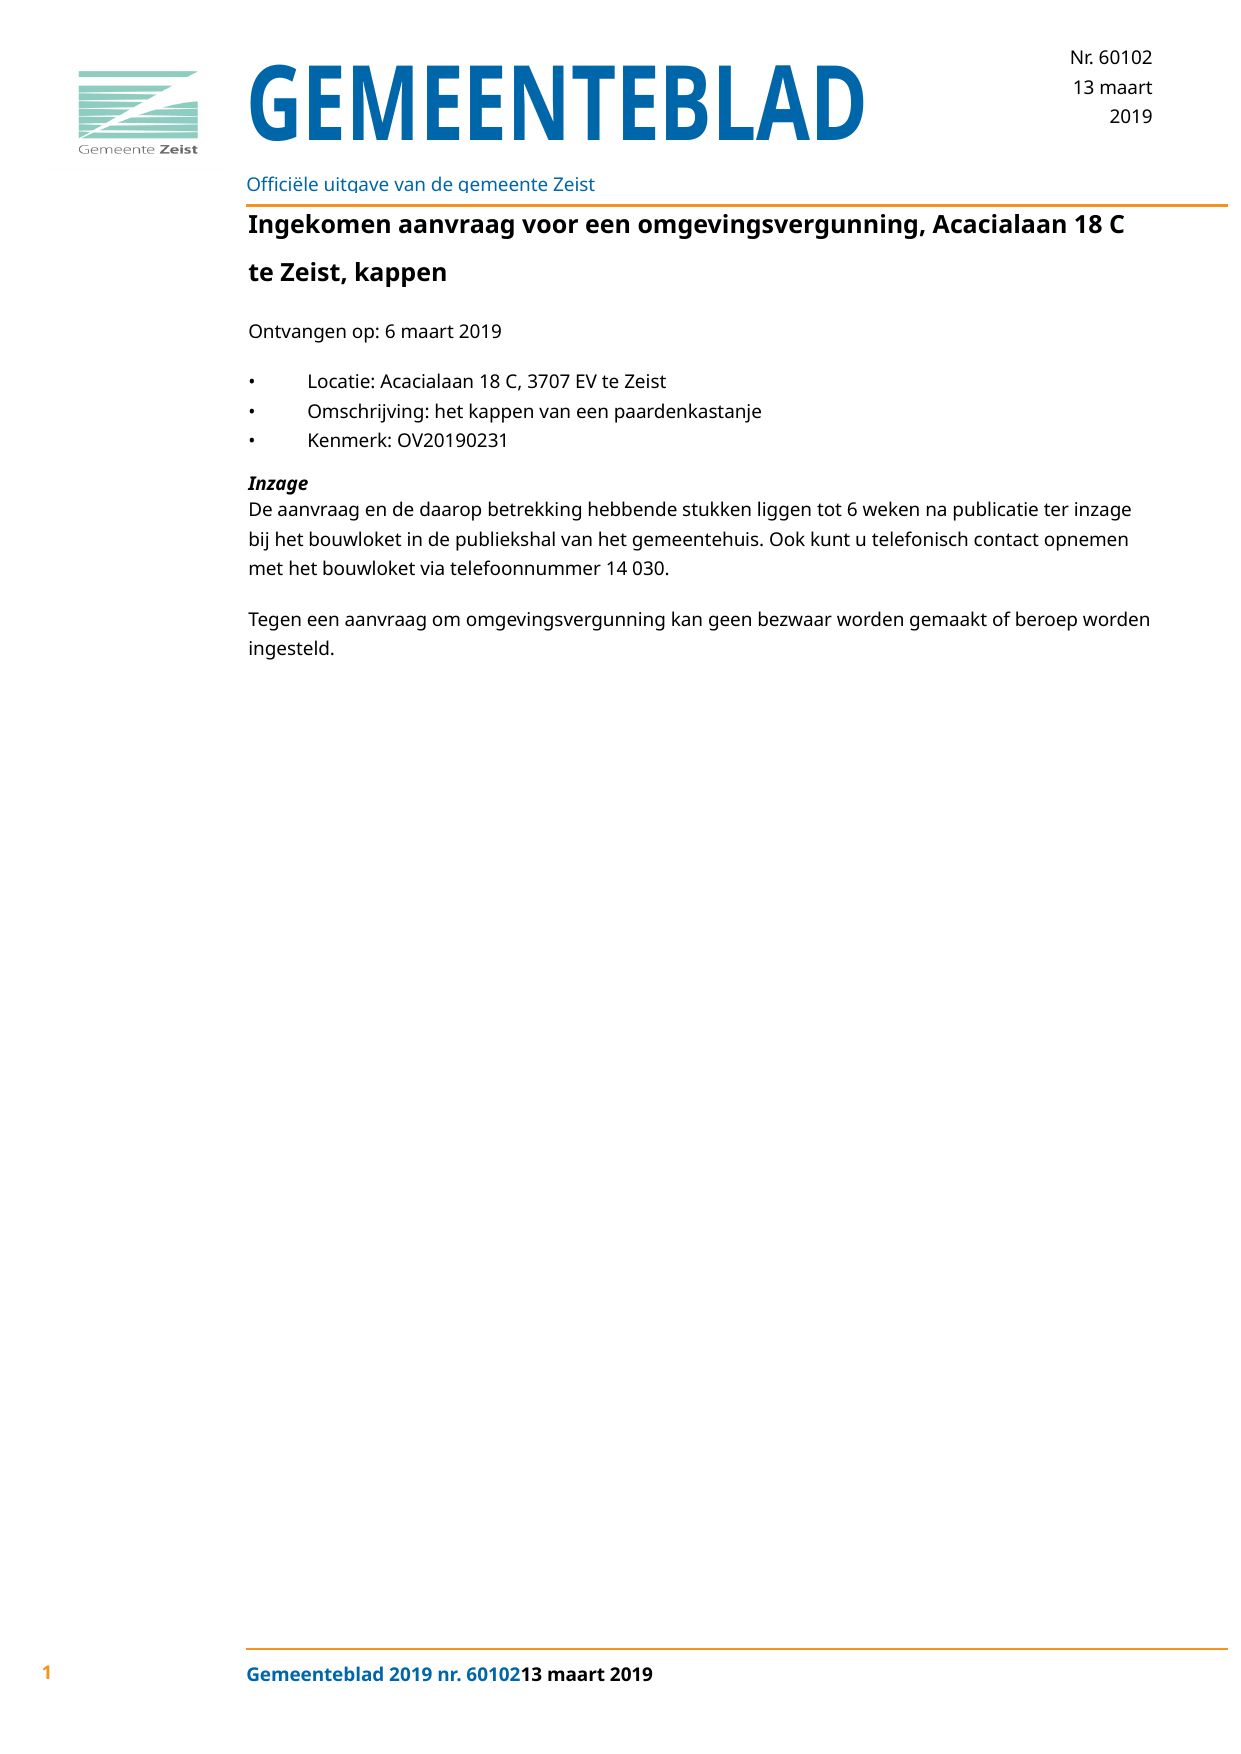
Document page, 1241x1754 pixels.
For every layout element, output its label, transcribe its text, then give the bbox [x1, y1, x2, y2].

text Tegen een aanvraag om omgevingsvergunning kan geen bezwaar worden gemaakt of beroep worden ingesteld. [248, 606, 1152, 661]
list Omschrijving: het kappen van een paardenkastanje [248, 398, 1152, 424]
text De aanvraag en de daarop betrekking hebbende stukken liggen tot 6 weken na publicatie ter inzage bij het bouwloket in de publiekshal van het gemeentehuis. Ook kunt u telefonisch contact opnemen met het bouwloket via telefoonnummer 14 030. [248, 496, 1152, 581]
text Inzage [248, 471, 1152, 496]
list Kenmerk: OV20190231 [248, 427, 1152, 453]
list Locatie: Acacialaan 18 C, 3707 EV te Zeist [248, 368, 1152, 394]
text Ingekomen aanvraag voor een omgevingsvergunning, Acacialaan 18 C te Zeist, kappen [248, 207, 1152, 288]
picture [41, 47, 231, 172]
text Ontvangen op: 6 maart 2019 [248, 318, 1152, 344]
